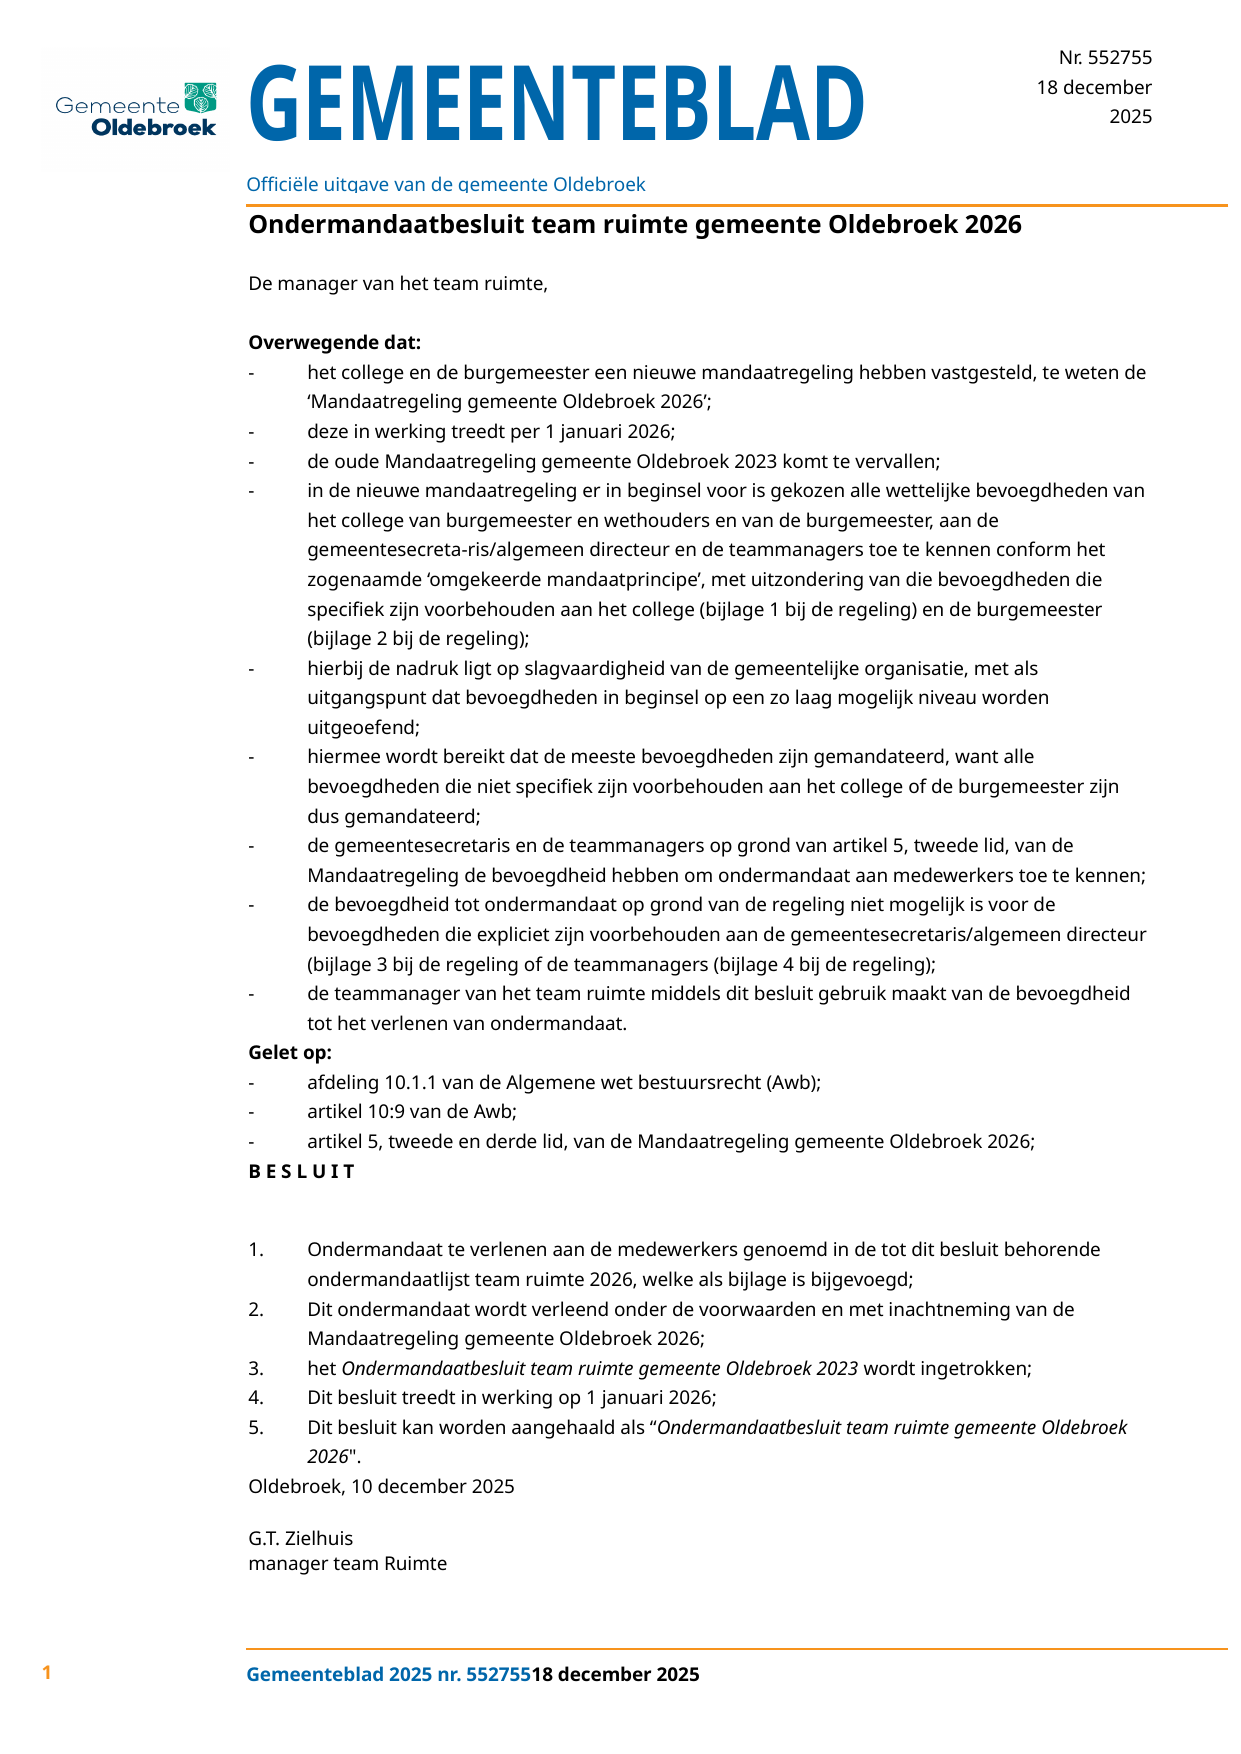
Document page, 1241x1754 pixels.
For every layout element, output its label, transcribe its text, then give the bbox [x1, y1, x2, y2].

text Ondermandaatbesluit team ruimte gemeente Oldebroek 2026 [248, 207, 1152, 241]
list hierbij de nadruk ligt op slagvaardigheid van de gemeentelijke organisatie, met als uitgangspunt dat bevoegdheden in beginsel op een zo laag mogelijk niveau worden uitgeoefend; [248, 655, 1152, 740]
text De manager van het team ruimte, [248, 270, 1152, 296]
list in de nieuwe mandaatregeling er in beginsel voor is gekozen alle wettelijke bevoegdheden van het college van burgemeester en wethouders en van de burgemeester, aan de gemeentesecreta-ris/algemeen directeur en de teammanagers toe te kennen conform het zogenaamde ‘omgekeerde mandaatprincipe’, met uitzondering van die bevoegdheden die specifiek zijn voorbehouden aan het college (bijlage 1 bij de regeling) en de burgemeester (bijlage 2 bij de regeling); [248, 477, 1152, 651]
text Gelet op: [248, 1039, 1152, 1065]
list hiermee wordt bereikt dat de meeste bevoegdheden zijn gemandateerd, want alle bevoegdheden die niet specifiek zijn voorbehouden aan het college of de burgemeester zijn dus gemandateerd; [248, 744, 1152, 828]
list het college en de burgemeester een nieuwe mandaatregeling hebben vastgesteld, te weten de ‘Mandaatregeling gemeente Oldebroek 2026’; [248, 359, 1152, 414]
list deze in werking treedt per 1 januari 2026; [248, 418, 1152, 444]
list Dit ondermandaat wordt verleend onder de voorwaarden en met inachtneming van de Mandaatregeling gemeente Oldebroek 2026; [248, 1296, 1152, 1351]
list het Ondermandaatbesluit team ruimte gemeente Oldebroek 2023 wordt ingetrokken; [248, 1355, 1152, 1381]
list de teammanager van het team ruimte middels dit besluit gebruik maakt van de bevoegdheid tot het verlenen van ondermandaat. [248, 980, 1152, 1036]
text manager team Ruimte [248, 1551, 1152, 1576]
text G.T. Zielhuis [248, 1525, 1152, 1551]
picture [41, 47, 231, 172]
list de gemeentesecretaris en de teammanagers op grond van artikel 5, tweede lid, van de Mandaatregeling de bevoegdheid hebben om ondermandaat aan medewerkers toe te kennen; [248, 832, 1152, 888]
text Overwegende dat: [248, 329, 1152, 355]
text B E S L U I T [248, 1158, 1152, 1183]
list artikel 10:9 van de Awb; [248, 1099, 1152, 1124]
list de bevoegdheid tot ondermandaat op grond van de regeling niet mogelijk is voor de bevoegdheden die expliciet zijn voorbehouden aan de gemeentesecretaris/algemeen directeur (bijlage 3 bij de regeling of de teammanagers (bijlage 4 bij de regeling); [248, 892, 1152, 976]
list afdeling 10.1.1 van de Algemene wet bestuursrecht (Awb); [248, 1069, 1152, 1095]
list Dit besluit treedt in werking op 1 januari 2026; [248, 1384, 1152, 1410]
list artikel 5, tweede en derde lid, van de Mandaatregeling gemeente Oldebroek 2026; [248, 1128, 1152, 1154]
list Dit besluit kan worden aangehaald als “Ondermandaatbesluit team ruimte gemeente Oldebroek 2026". [248, 1414, 1152, 1469]
list de oude Mandaatregeling gemeente Oldebroek 2023 komt te vervallen; [248, 448, 1152, 473]
list Ondermandaat te verlenen aan de medewerkers genoemd in de tot dit besluit behorende ondermandaatlijst team ruimte 2026, welke als bijlage is bijgevoegd; [248, 1237, 1152, 1292]
text Oldebroek, 10 december 2025 [248, 1473, 1152, 1499]
